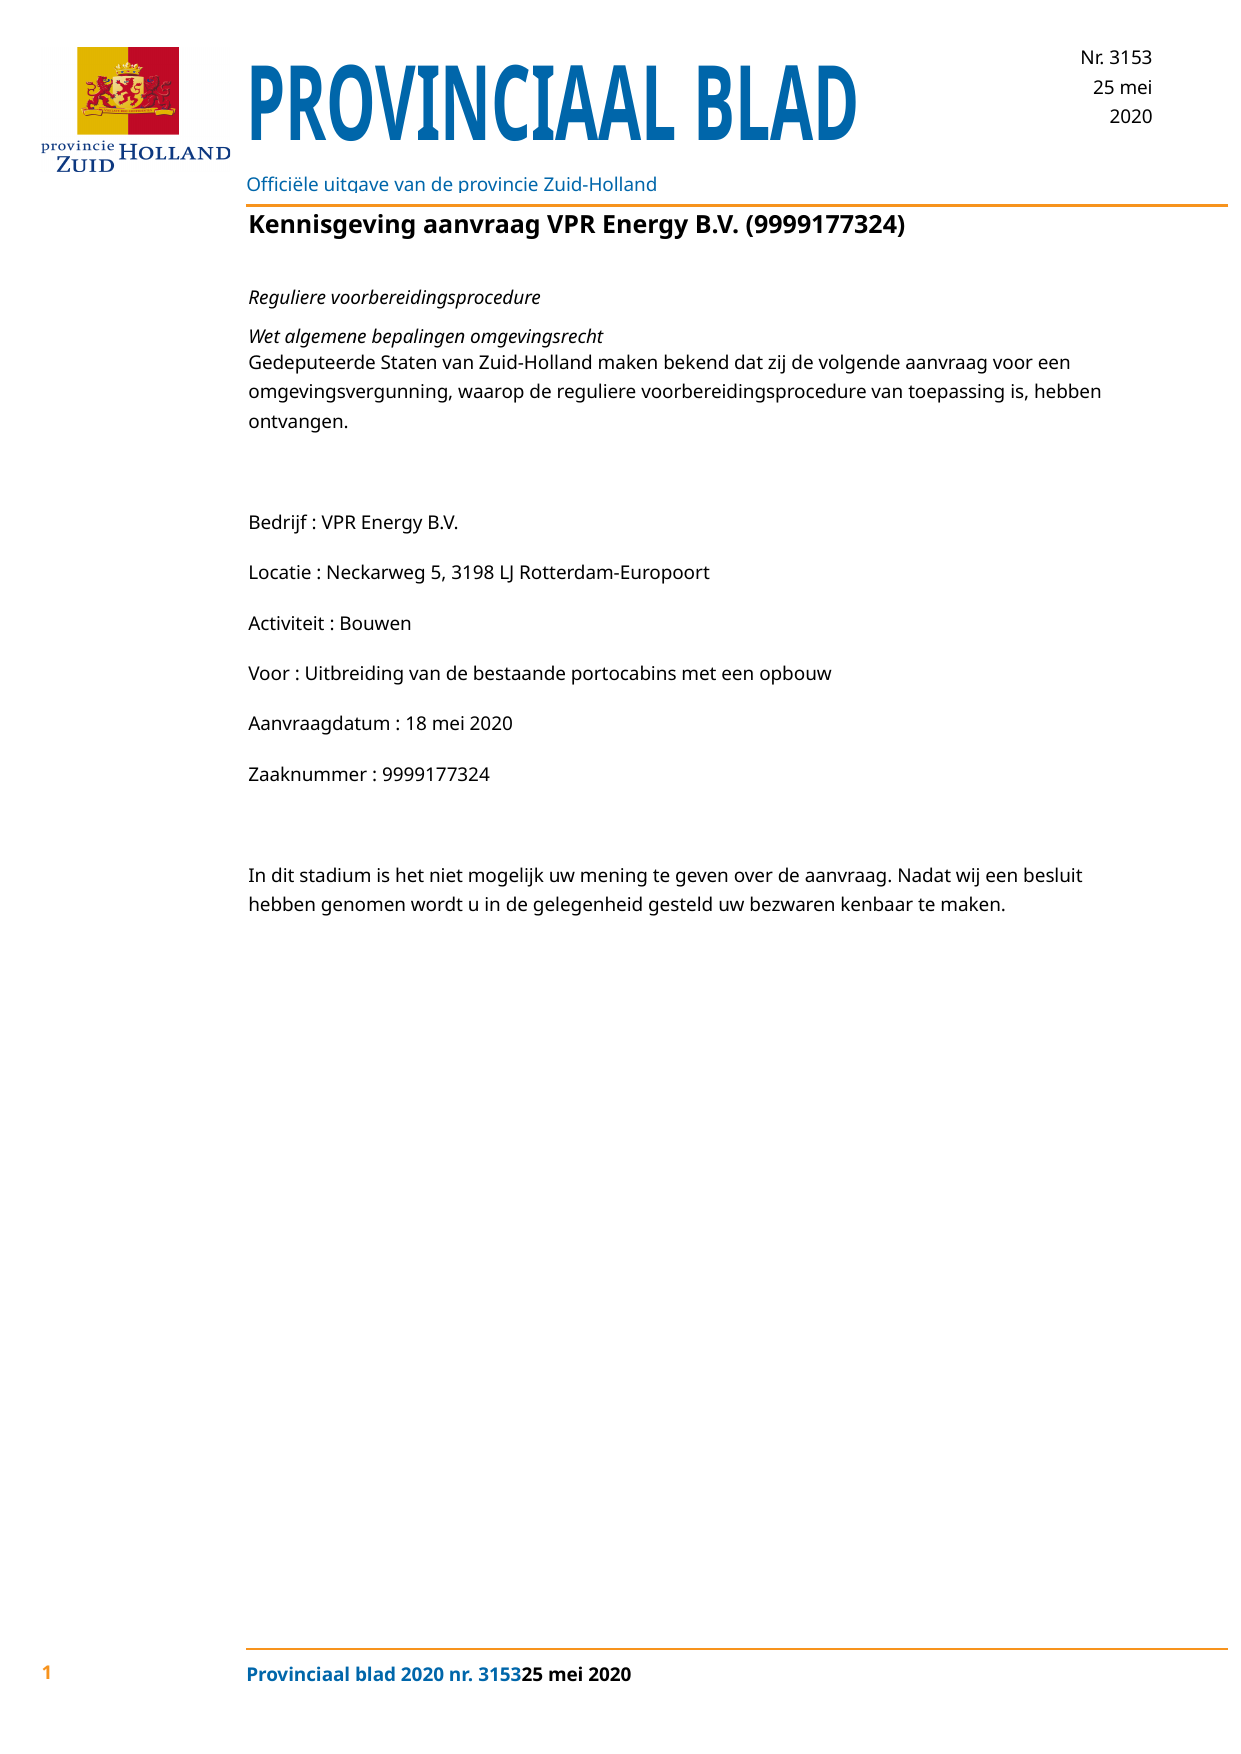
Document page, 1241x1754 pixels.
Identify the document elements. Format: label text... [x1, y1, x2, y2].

text In dit stadium is het niet mogelijk uw mening te geven over de aanvraag. Nadat wij een besluit hebben genomen wordt u in de gelegenheid gesteld uw bezwaren kenbaar te maken. [248, 862, 1152, 917]
picture [41, 47, 231, 172]
text Wet algemene bepalingen omgevingsrecht [248, 323, 1152, 349]
text Gedeputeerde Staten van Zuid-Holland maken bekend dat zij de volgende aanvraag voor een omgevingsvergunning, waarop de reguliere voorbereidingsprocedure van toepassing is, hebben ontvangen. [248, 349, 1152, 434]
text Zaaknummer : 9999177324 [248, 761, 1152, 787]
text Reguliere voorbereidingsprocedure [248, 284, 1152, 309]
text Aanvraagdatum : 18 mei 2020 [248, 711, 1152, 736]
text Locatie : Neckarweg 5, 3198 LJ Rotterdam-Europoort [248, 559, 1152, 585]
text Activiteit : Bouwen [248, 610, 1152, 635]
text Bedrijf : VPR Energy B.V. [248, 509, 1152, 534]
text Voor : Uitbreiding van de bestaande portocabins met een opbouw [248, 660, 1152, 686]
text Kennisgeving aanvraag VPR Energy B.V. (9999177324) [248, 207, 1152, 241]
